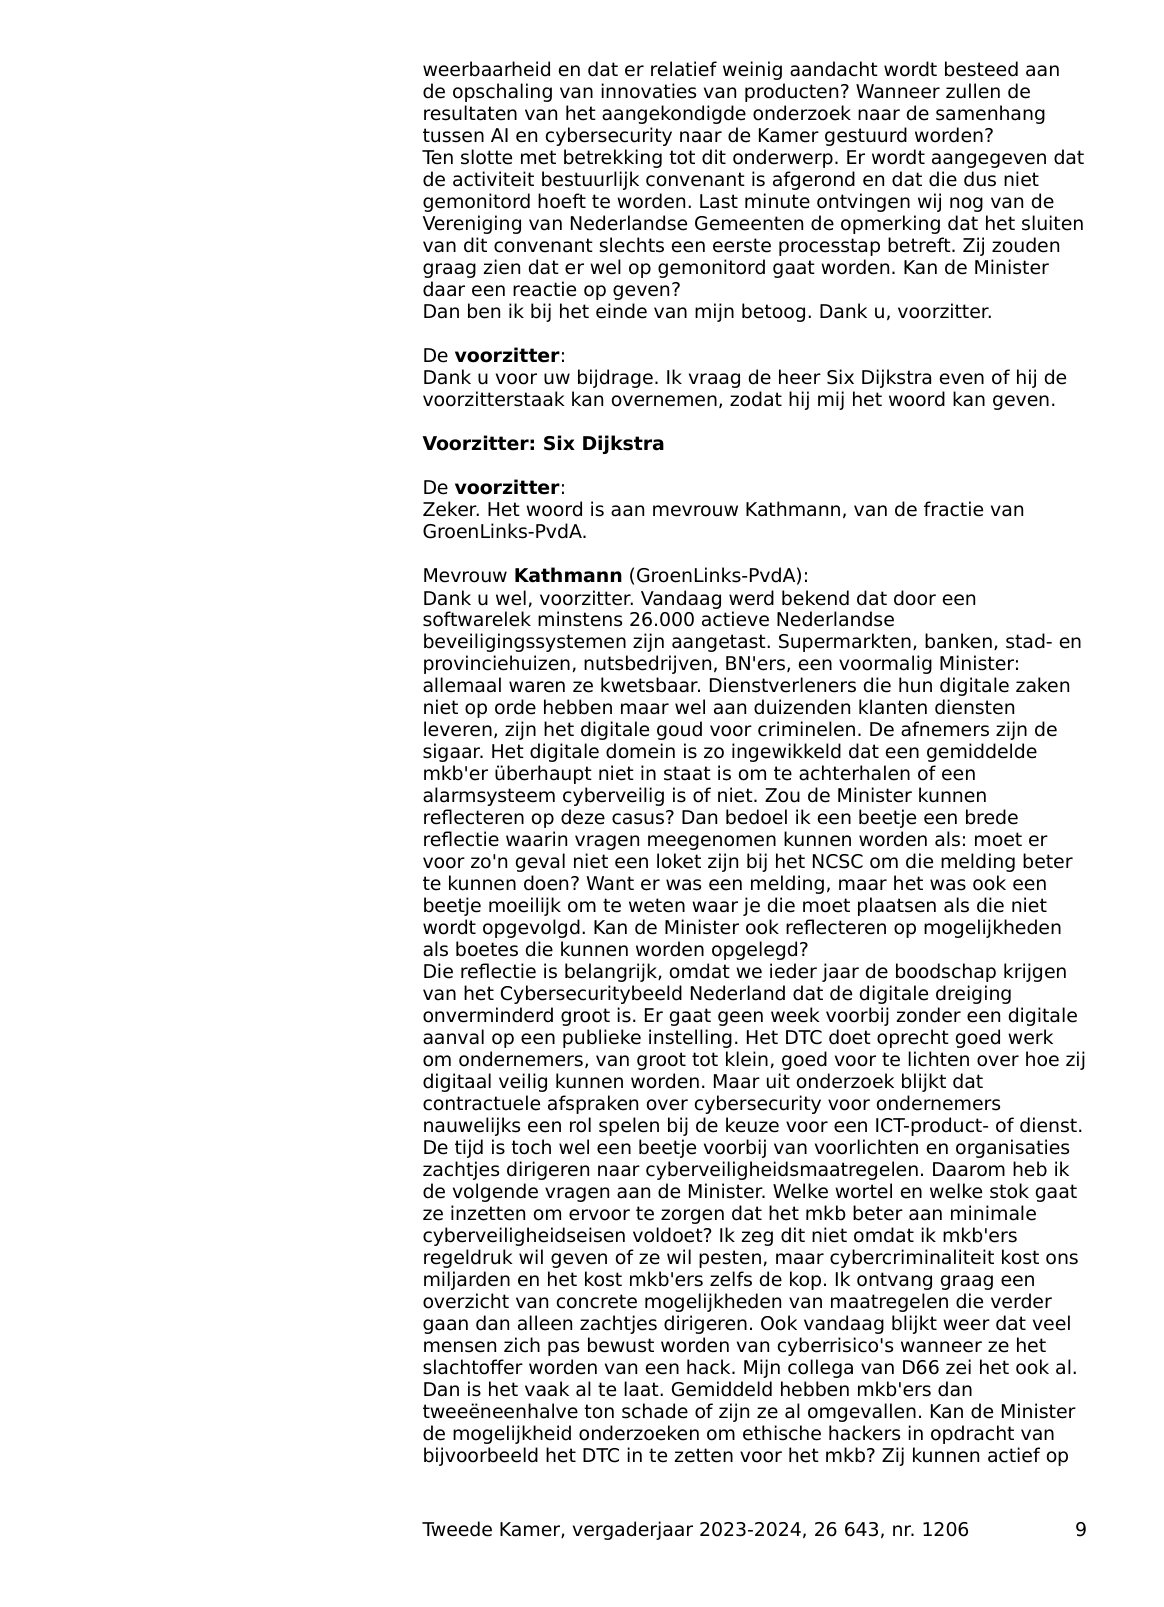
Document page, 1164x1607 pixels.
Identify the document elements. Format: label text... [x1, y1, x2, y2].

text Die reflectie is belangrijk, omdat we ieder jaar de boodschap krijgen van het Cybersecuritybeeld Nederland dat de digitale dreiging onverminderd groot is. Er gaat geen week voorbij zonder een digitale aanval op een publieke instelling. Het DTC doet oprecht goed werk om ondernemers, van groot tot klein, goed voor te lichten over hoe zij digitaal veilig kunnen worden. Maar uit onderzoek blijkt dat contractuele afspraken over cybersecurity voor ondernemers nauwelijks een rol spelen bij de keuze voor een ICT-product- of dienst. [422, 961, 1087, 1137]
text Zeker. Het woord is aan mevrouw Kathmann, van de fractie van GroenLinks-PvdA. [422, 499, 1087, 543]
text weerbaarheid en dat er relatief weinig aandacht wordt besteed aan de opschaling van innovaties van producten? Wanneer zullen de resultaten van het aangekondigde onderzoek naar de samenhang tussen AI en cybersecurity naar de Kamer gestuurd worden? [422, 59, 1087, 147]
text De voorzitter: [422, 345, 1087, 367]
text Dank u voor uw bijdrage. Ik vraag de heer Six Dijkstra even of hij de voorzitterstaak kan overnemen, zodat hij mij het woord kan geven. [422, 367, 1087, 411]
text Dank u wel, voorzitter. Vandaag werd bekend dat door een softwarelek minstens 26.000 actieve Nederlandse beveiligingssystemen zijn aangetast. Supermarkten, banken, stad- en provinciehuizen, nutsbedrijven, BN'ers, een voormalig Minister: allemaal waren ze kwetsbaar. Dienstverleners die hun digitale zaken niet op orde hebben maar wel aan duizenden klanten diensten leveren, zijn het digitale goud voor criminelen. De afnemers zijn de sigaar. Het digitale domein is zo ingewikkeld dat een gemiddelde mkb'er überhaupt niet in staat is om te achterhalen of een alarmsysteem cyberveilig is of niet. Zou de Minister kunnen reflecteren op deze casus? Dan bedoel ik een beetje een brede reflectie waarin vragen meegenomen kunnen worden als: moet er voor zo'n geval niet een loket zijn bij het NCSC om die melding beter te kunnen doen? Want er was een melding, maar het was ook een beetje moeilijk om te weten waar je die moet plaatsen als die niet wordt opgevolgd. Kan de Minister ook reflecteren op mogelijkheden als boetes die kunnen worden opgelegd? [422, 587, 1087, 961]
text De tijd is toch wel een beetje voorbij van voorlichten en organisaties zachtjes dirigeren naar cyberveiligheidsmaatregelen. Daarom heb ik de volgende vragen aan de Minister. Welke wortel en welke stok gaat ze inzetten om ervoor te zorgen dat het mkb beter aan minimale cyberveiligheidseisen voldoet? Ik zeg dit niet omdat ik mkb'ers regeldruk wil geven of ze wil pesten, maar cybercriminaliteit kost ons miljarden en het kost mkb'ers zelfs de kop. Ik ontvang graag een overzicht van concrete mogelijkheden van maatregelen die verder gaan dan alleen zachtjes dirigeren. Ook vandaag blijkt weer dat veel mensen zich pas bewust worden van cyberrisico's wanneer ze het slachtoffer worden van een hack. Mijn collega van D66 zei het ook al. Dan is het vaak al te laat. Gemiddeld hebben mkb'ers dan tweeëneenhalve ton schade of zijn ze al omgevallen. Kan de Minister de mogelijkheid onderzoeken om ethische hackers in opdracht van bijvoorbeeld het DTC in te zetten voor het mkb? Zij kunnen actief op [422, 1137, 1087, 1467]
text Dan ben ik bij het einde van mijn betoog. Dank u, voorzitter. [422, 301, 1087, 323]
text Ten slotte met betrekking tot dit onderwerp. Er wordt aangegeven dat de activiteit bestuurlijk convenant is afgerond en dat die dus niet gemonitord hoeft te worden. Last minute ontvingen wij nog van de Vereniging van Nederlandse Gemeenten de opmerking dat het sluiten van dit convenant slechts een eerste processtap betreft. Zij zouden graag zien dat er wel op gemonitord gaat worden. Kan de Minister daar een reactie op geven? [422, 147, 1087, 301]
text Mevrouw Kathmann (GroenLinks-PvdA): [422, 565, 1087, 587]
text De voorzitter: [422, 477, 1087, 499]
subtitle Voorzitter: Six Dijkstra [422, 433, 1087, 455]
